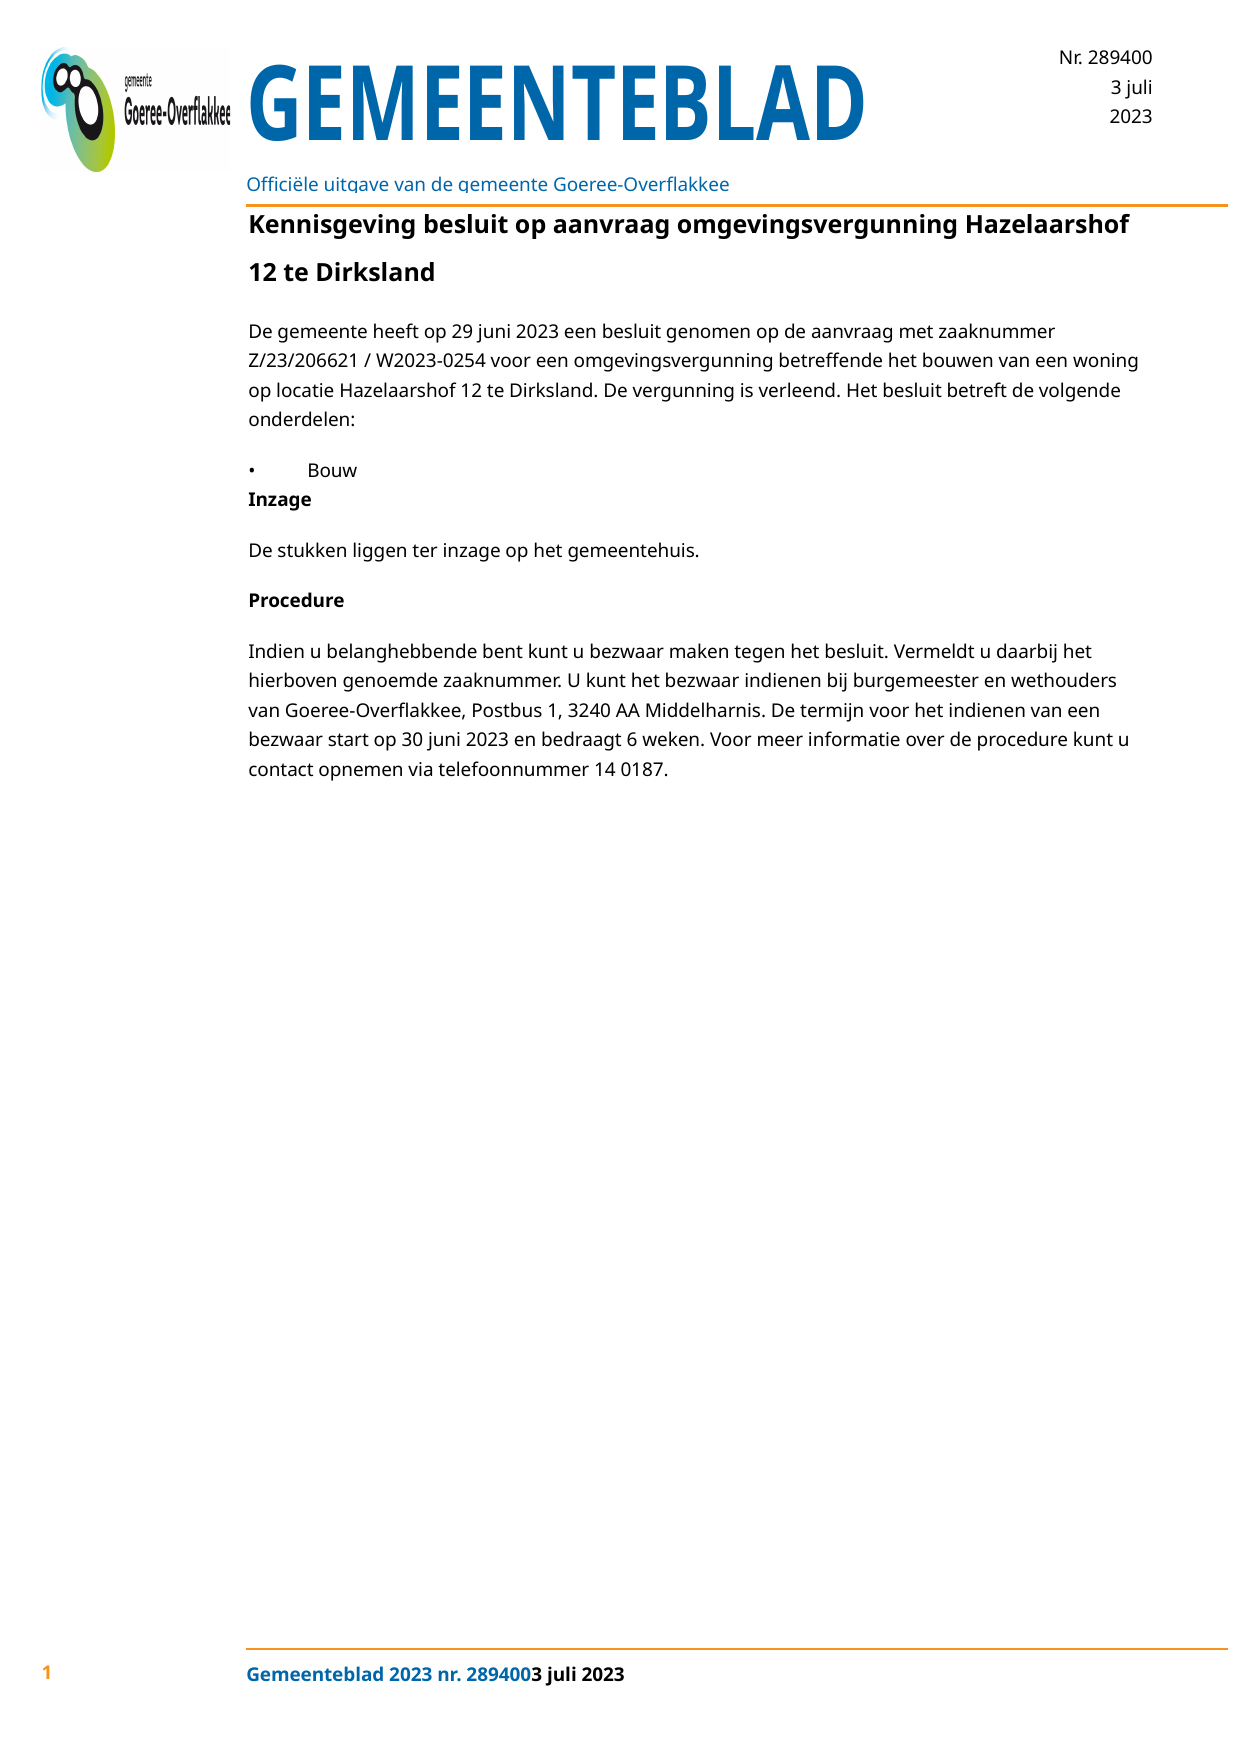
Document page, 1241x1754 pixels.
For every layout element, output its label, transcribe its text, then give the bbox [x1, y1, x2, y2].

text Kennisgeving besluit op aanvraag omgevingsvergunning Hazelaarshof 12 te Dirksland [248, 207, 1152, 288]
text Inzage [248, 487, 1152, 512]
text Indien u belanghebbende bent kunt u bezwaar maken tegen het besluit. Vermeldt u daarbij het hierboven genoemde zaaknummer. U kunt het bezwaar indienen bij burgemeester en wethouders van Goeree-Overflakkee, Postbus 1, 3240 AA Middelharnis. De termijn voor het indienen van een bezwaar start op 30 juni 2023 en bedraagt 6 weken. Voor meer informatie over de procedure kunt u contact opnemen via telefoonnummer 14 0187. [248, 638, 1152, 782]
text De stukken liggen ter inzage op het gemeentehuis. [248, 537, 1152, 563]
text Procedure [248, 587, 1152, 613]
text De gemeente heeft op 29 juni 2023 een besluit genomen op de aanvraag met zaaknummer Z/23/206621 / W2023-0254 voor een omgevingsvergunning betreffende het bouwen van een woning op locatie Hazelaarshof 12 te Dirksland. De vergunning is verleend. Het besluit betreft de volgende onderdelen: [248, 318, 1152, 432]
picture [41, 47, 231, 172]
list Bouw [248, 457, 1152, 483]
